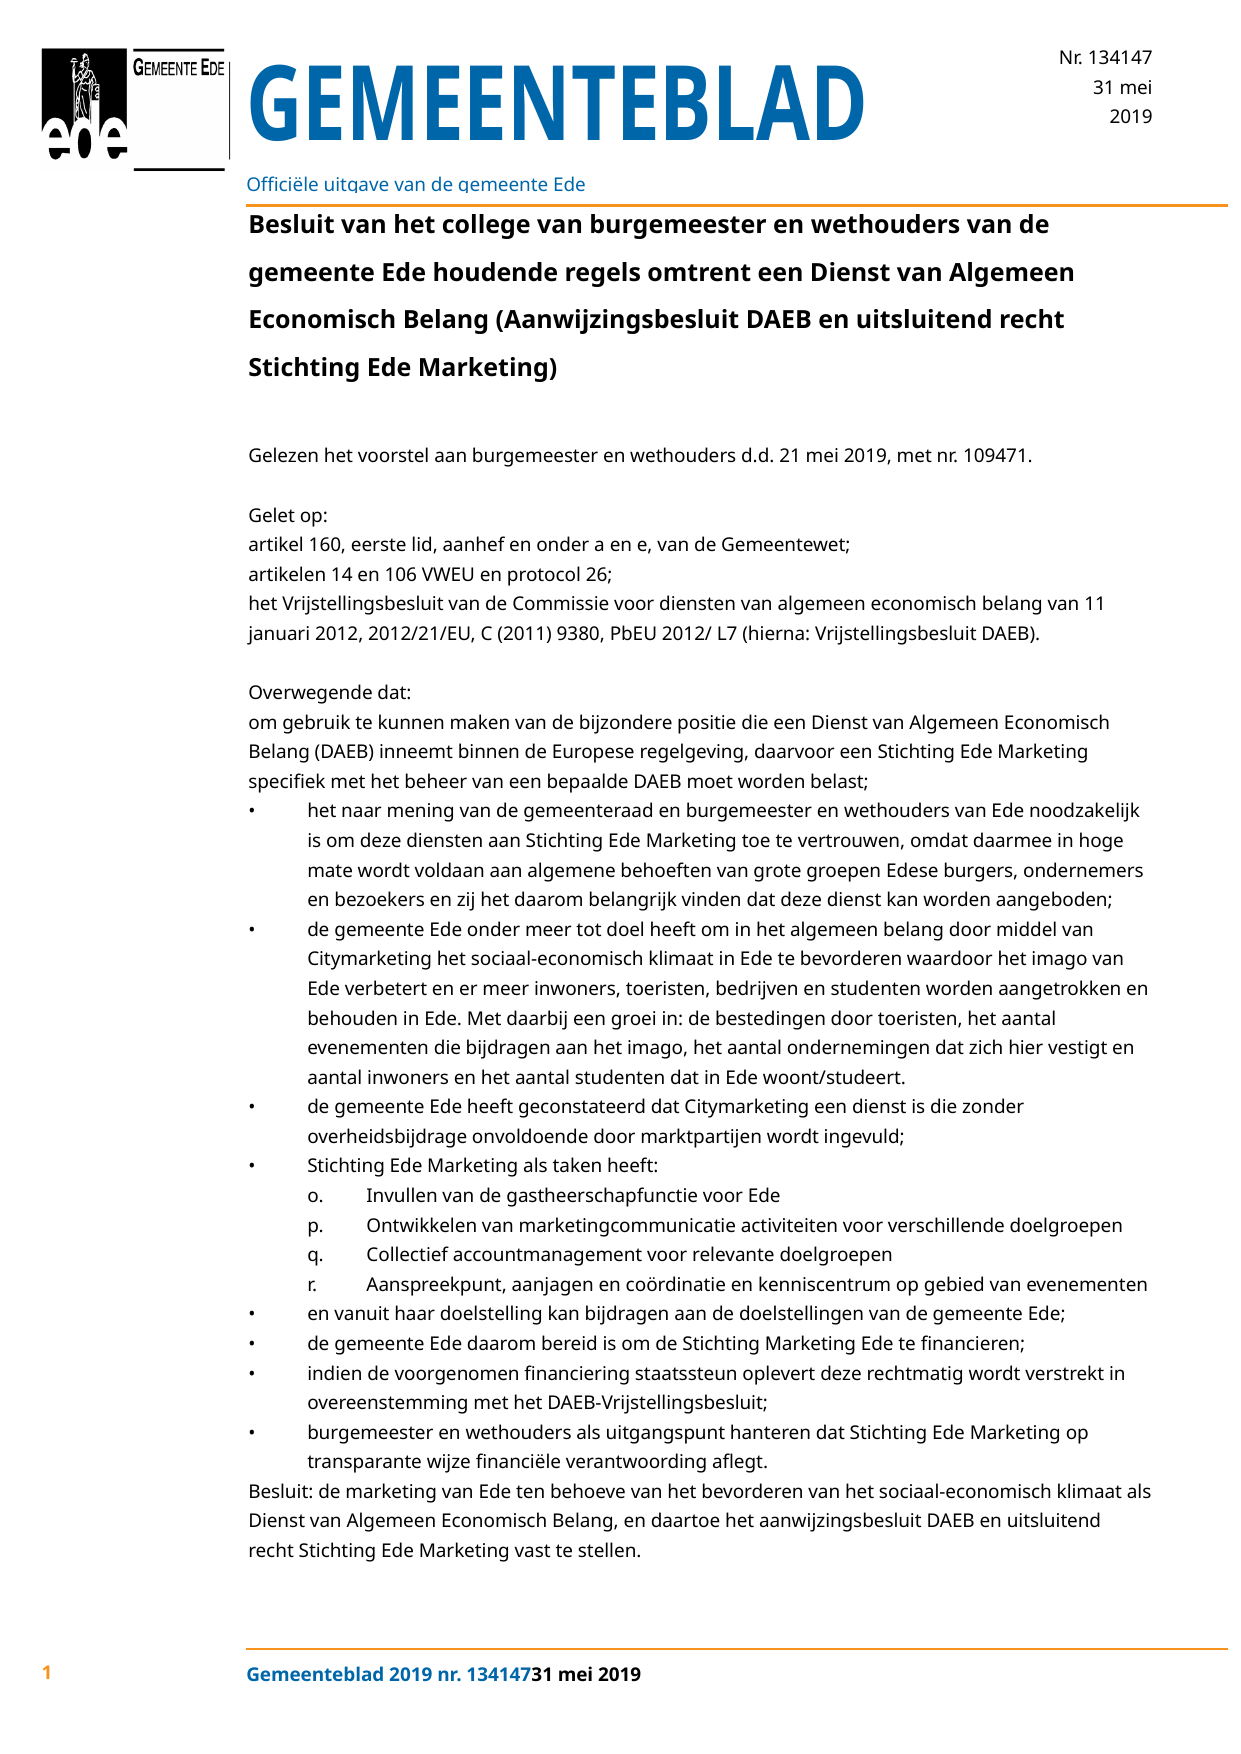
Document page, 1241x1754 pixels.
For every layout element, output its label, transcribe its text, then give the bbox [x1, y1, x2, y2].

list Aanspreekpunt, aanjagen en coördinatie en kenniscentrum op gebied van evenementen [307, 1271, 1152, 1297]
text artikelen 14 en 106 VWEU en protocol 26; [248, 561, 1152, 587]
list en vanuit haar doelstelling kan bijdragen aan de doelstellingen van de gemeente Ede; [248, 1301, 1152, 1326]
list Ontwikkelen van marketingcommunicatie activiteiten voor verschillende doelgroepen [307, 1212, 1152, 1238]
list indien de voorgenomen financiering staatssteun oplevert deze rechtmatig wordt verstrekt in overeenstemming met het DAEB-Vrijstellingsbesluit; [248, 1360, 1152, 1415]
list Collectief accountmanagement voor relevante doelgroepen [307, 1241, 1152, 1267]
text Overwegende dat: [248, 679, 1152, 705]
text om gebruik te kunnen maken van de bijzondere positie die een Dienst van Algemeen Economisch Belang (DAEB) inneemt binnen de Europese regelgeving, daarvoor een Stichting Ede Marketing specifiek met het beheer van een bepaalde DAEB moet worden belast; [248, 709, 1152, 794]
text artikel 160, eerste lid, aanhef en onder a en e, van de Gemeentewet; [248, 531, 1152, 557]
text Gelet op: [248, 502, 1152, 528]
list het naar mening van de gemeenteraad en burgemeester en wethouders van Ede noodzakelijk is om deze diensten aan Stichting Ede Marketing toe te vertrouwen, omdat daarmee in hoge mate wordt voldaan aan algemene behoeften van grote groepen Edese burgers, ondernemers en bezoekers en zij het daarom belangrijk vinden dat deze dienst kan worden aangeboden; [248, 798, 1152, 912]
picture [41, 47, 231, 172]
list de gemeente Ede heeft geconstateerd dat Citymarketing een dienst is die zonder overheidsbijdrage onvoldoende door marktpartijen wordt ingevuld; [248, 1093, 1152, 1149]
text het Vrijstellingsbesluit van de Commissie voor diensten van algemeen economisch belang van 11 januari 2012, 2012/21/EU, C (2011) 9380, PbEU 2012/ L7 (hierna: Vrijstellingsbesluit DAEB). [248, 591, 1152, 646]
text Besluit: de marketing van Ede ten behoeve van het bevorderen van het sociaal-economisch klimaat als Dienst van Algemeen Economisch Belang, en daartoe het aanwijzingsbesluit DAEB en uitsluitend recht Stichting Ede Marketing vast te stellen. [248, 1478, 1152, 1563]
text Gelezen het voorstel aan burgemeester en wethouders d.d. 21 mei 2019, met nr. 109471. [248, 443, 1152, 468]
list Invullen van de gastheerschapfunctie voor Ede [307, 1182, 1152, 1208]
text Besluit van het college van burgemeester en wethouders van de gemeente Ede houdende regels omtrent een Dienst van Algemeen Economisch Belang (Aanwijzingsbesluit DAEB en uitsluitend recht Stichting Ede Marketing) [248, 207, 1152, 384]
list de gemeente Ede daarom bereid is om de Stichting Marketing Ede te financieren; [248, 1330, 1152, 1356]
list burgemeester en wethouders als uitgangspunt hanteren dat Stichting Ede Marketing op transparante wijze financiële verantwoording aflegt. [248, 1419, 1152, 1474]
list de gemeente Ede onder meer tot doel heeft om in het algemeen belang door middel van Citymarketing het sociaal-economisch klimaat in Ede te bevorderen waardoor het imago van Ede verbetert en er meer inwoners, toeristen, bedrijven en studenten worden aangetrokken en behouden in Ede. Met daarbij een groei in: de bestedingen door toeristen, het aantal evenementen die bijdragen aan het imago, het aantal ondernemingen dat zich hier vestigt en aantal inwoners en het aantal studenten dat in Ede woont/studeert. [248, 916, 1152, 1090]
list Stichting Ede Marketing als taken heeft: [248, 1153, 1152, 1178]
